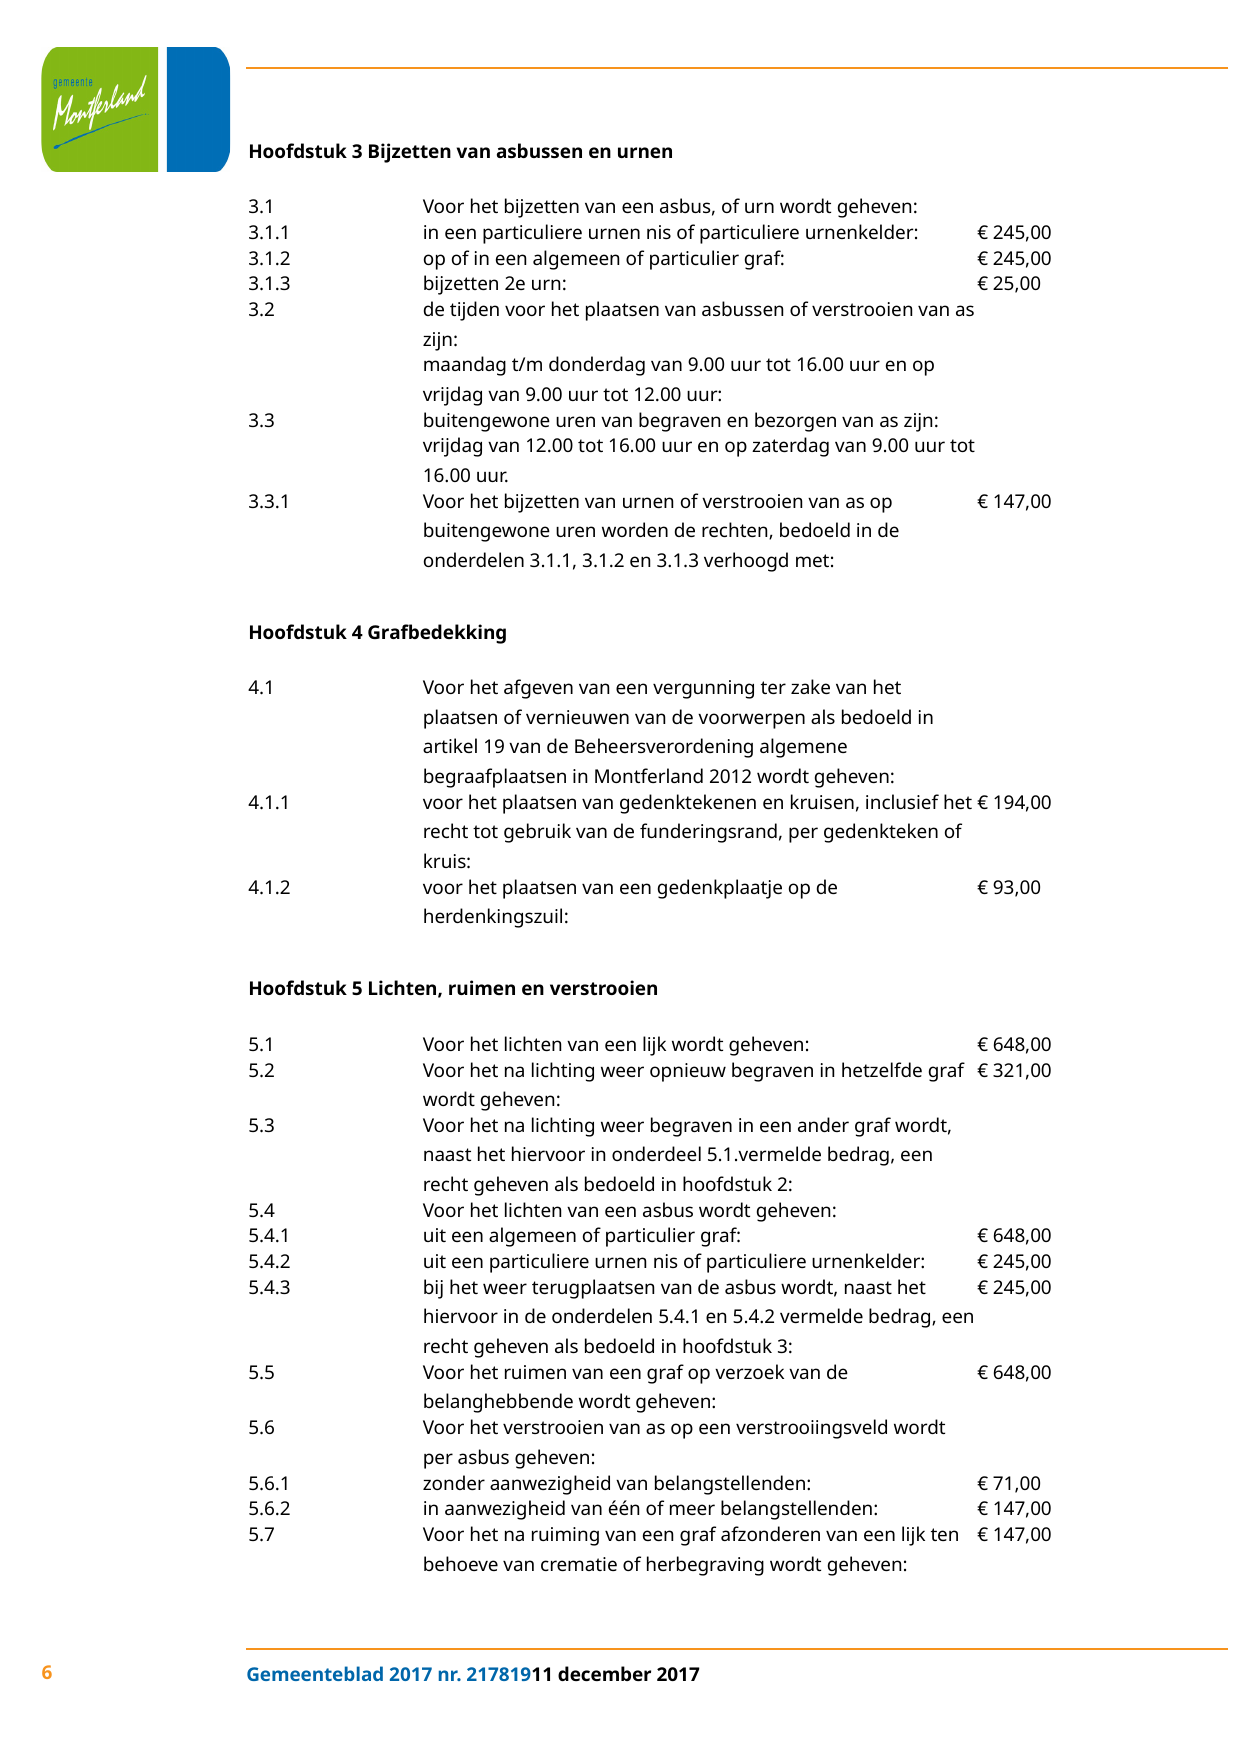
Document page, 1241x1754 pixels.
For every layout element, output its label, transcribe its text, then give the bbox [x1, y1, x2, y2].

table_cell [248, 433, 423, 488]
table_cell [977, 1414, 1152, 1470]
table_cell € 147,00 [977, 1521, 1152, 1576]
table_cell 3.1.1 [248, 219, 423, 245]
table_header [977, 193, 1152, 219]
table_cell 5.3 [248, 1112, 423, 1197]
table_cell Voor het na lichting weer begraven in een ander graf wordt, naast het hiervoor in onderdeel 5.1.vermelde bedrag, een recht geheven als bedoeld in hoofdstuk 2: [423, 1112, 977, 1197]
table_cell € 245,00 [977, 245, 1152, 271]
table_cell buitengewone uren van begraven en bezorgen van as zijn: [423, 407, 977, 433]
text Hoofdstuk 3 Bijzetten van asbussen en urnen [248, 138, 1152, 164]
table_cell 5.6 [248, 1414, 423, 1470]
table_cell [977, 352, 1152, 407]
table_cell € 147,00 [977, 488, 1152, 573]
table_header Voor het lichten van een lijk wordt geheven: [423, 1031, 977, 1057]
table_cell 3.1.3 [248, 271, 423, 296]
table_cell Voor het bijzetten van urnen of verstrooien van as op buitengewone uren worden de rechten, bedoeld in de onderdelen 3.1.1, 3.1.2 en 3.1.3 verhoogd met: [423, 488, 977, 573]
table_cell 5.4.2 [248, 1249, 423, 1274]
table_cell € 648,00 [977, 1359, 1152, 1414]
table_header € 648,00 [977, 1031, 1152, 1057]
table_cell € 194,00 [977, 789, 1152, 874]
table_cell op of in een algemeen of particulier graf: [423, 245, 977, 271]
table_cell € 25,00 [977, 271, 1152, 296]
table_header Voor het bijzetten van een asbus, of urn wordt geheven: [423, 193, 977, 219]
table_cell vrijdag van 12.00 tot 16.00 uur en op zaterdag van 9.00 uur tot 16.00 uur. [423, 433, 977, 488]
table_cell bijzetten 2e urn: [423, 271, 977, 296]
table_cell € 321,00 [977, 1057, 1152, 1112]
table_cell [977, 407, 1152, 433]
table_cell 5.6.1 [248, 1470, 423, 1495]
table_cell € 93,00 [977, 874, 1152, 929]
table_cell maandag t/m donderdag van 9.00 uur tot 16.00 uur en op vrijdag van 9.00 uur tot 12.00 uur: [423, 352, 977, 407]
table_cell in een particuliere urnen nis of particuliere urnenkelder: [423, 219, 977, 245]
table_cell [977, 296, 1152, 352]
table_cell [977, 433, 1152, 488]
table_cell 5.4.3 [248, 1274, 423, 1359]
table_cell [248, 352, 423, 407]
table_cell 4.1.1 [248, 789, 423, 874]
table_cell € 245,00 [977, 1249, 1152, 1274]
table_header 5.1 [248, 1031, 423, 1057]
table_cell 5.5 [248, 1359, 423, 1414]
table_cell voor het plaatsen van gedenktekenen en kruisen, inclusief het recht tot gebruik van de funderingsrand, per gedenkteken of kruis: [423, 789, 977, 874]
table_cell de tijden voor het plaatsen van asbussen of verstrooien van as zijn: [423, 296, 977, 352]
table_cell € 245,00 [977, 1274, 1152, 1359]
table_cell 4.1.2 [248, 874, 423, 929]
table_header 3.1 [248, 193, 423, 219]
table_cell 3.3.1 [248, 488, 423, 573]
table_cell 5.2 [248, 1057, 423, 1112]
table_cell 5.7 [248, 1521, 423, 1576]
table_header [977, 675, 1152, 789]
table_cell € 648,00 [977, 1223, 1152, 1248]
table_cell Voor het verstrooien van as op een verstrooiingsveld wordt per asbus geheven: [423, 1414, 977, 1470]
table_header Voor het afgeven van een vergunning ter zake van het plaatsen of vernieuwen van de voorwerpen als bedoeld in artikel 19 van de Beheersverordening algemene begraafplaatsen in Montferland 2012 wordt geheven: [423, 675, 977, 789]
table_cell 3.3 [248, 407, 423, 433]
text Hoofdstuk 5 Lichten, ruimen en verstrooien [248, 976, 1152, 1001]
text Hoofdstuk 4 Grafbedekking [248, 619, 1152, 645]
table_cell € 71,00 [977, 1470, 1152, 1495]
table_header 4.1 [248, 675, 423, 789]
table_cell € 147,00 [977, 1495, 1152, 1521]
table_cell bij het weer terugplaatsen van de asbus wordt, naast het hiervoor in de onderdelen 5.4.1 en 5.4.2 vermelde bedrag, een recht geheven als bedoeld in hoofdstuk 3: [423, 1274, 977, 1359]
table_cell in aanwezigheid van één of meer belangstellenden: [423, 1495, 977, 1521]
table_cell [977, 1197, 1152, 1223]
table_cell 3.2 [248, 296, 423, 352]
table_cell zonder aanwezigheid van belangstellenden: [423, 1470, 977, 1495]
table_cell voor het plaatsen van een gedenkplaatje op de herdenkingszuil: [423, 874, 977, 929]
table_cell 5.4 [248, 1197, 423, 1223]
table_cell 5.6.2 [248, 1495, 423, 1521]
table_cell Voor het lichten van een asbus wordt geheven: [423, 1197, 977, 1223]
table_cell Voor het na lichting weer opnieuw begraven in hetzelfde graf wordt geheven: [423, 1057, 977, 1112]
picture [41, 47, 231, 172]
table_cell Voor het ruimen van een graf op verzoek van de belanghebbende wordt geheven: [423, 1359, 977, 1414]
table_cell uit een particuliere urnen nis of particuliere urnenkelder: [423, 1249, 977, 1274]
table_cell [977, 1112, 1152, 1197]
table_cell 5.4.1 [248, 1223, 423, 1248]
table_cell Voor het na ruiming van een graf afzonderen van een lijk ten behoeve van crematie of herbegraving wordt geheven: [423, 1521, 977, 1576]
table_cell € 245,00 [977, 219, 1152, 245]
table_cell 3.1.2 [248, 245, 423, 271]
table_cell uit een algemeen of particulier graf: [423, 1223, 977, 1248]
